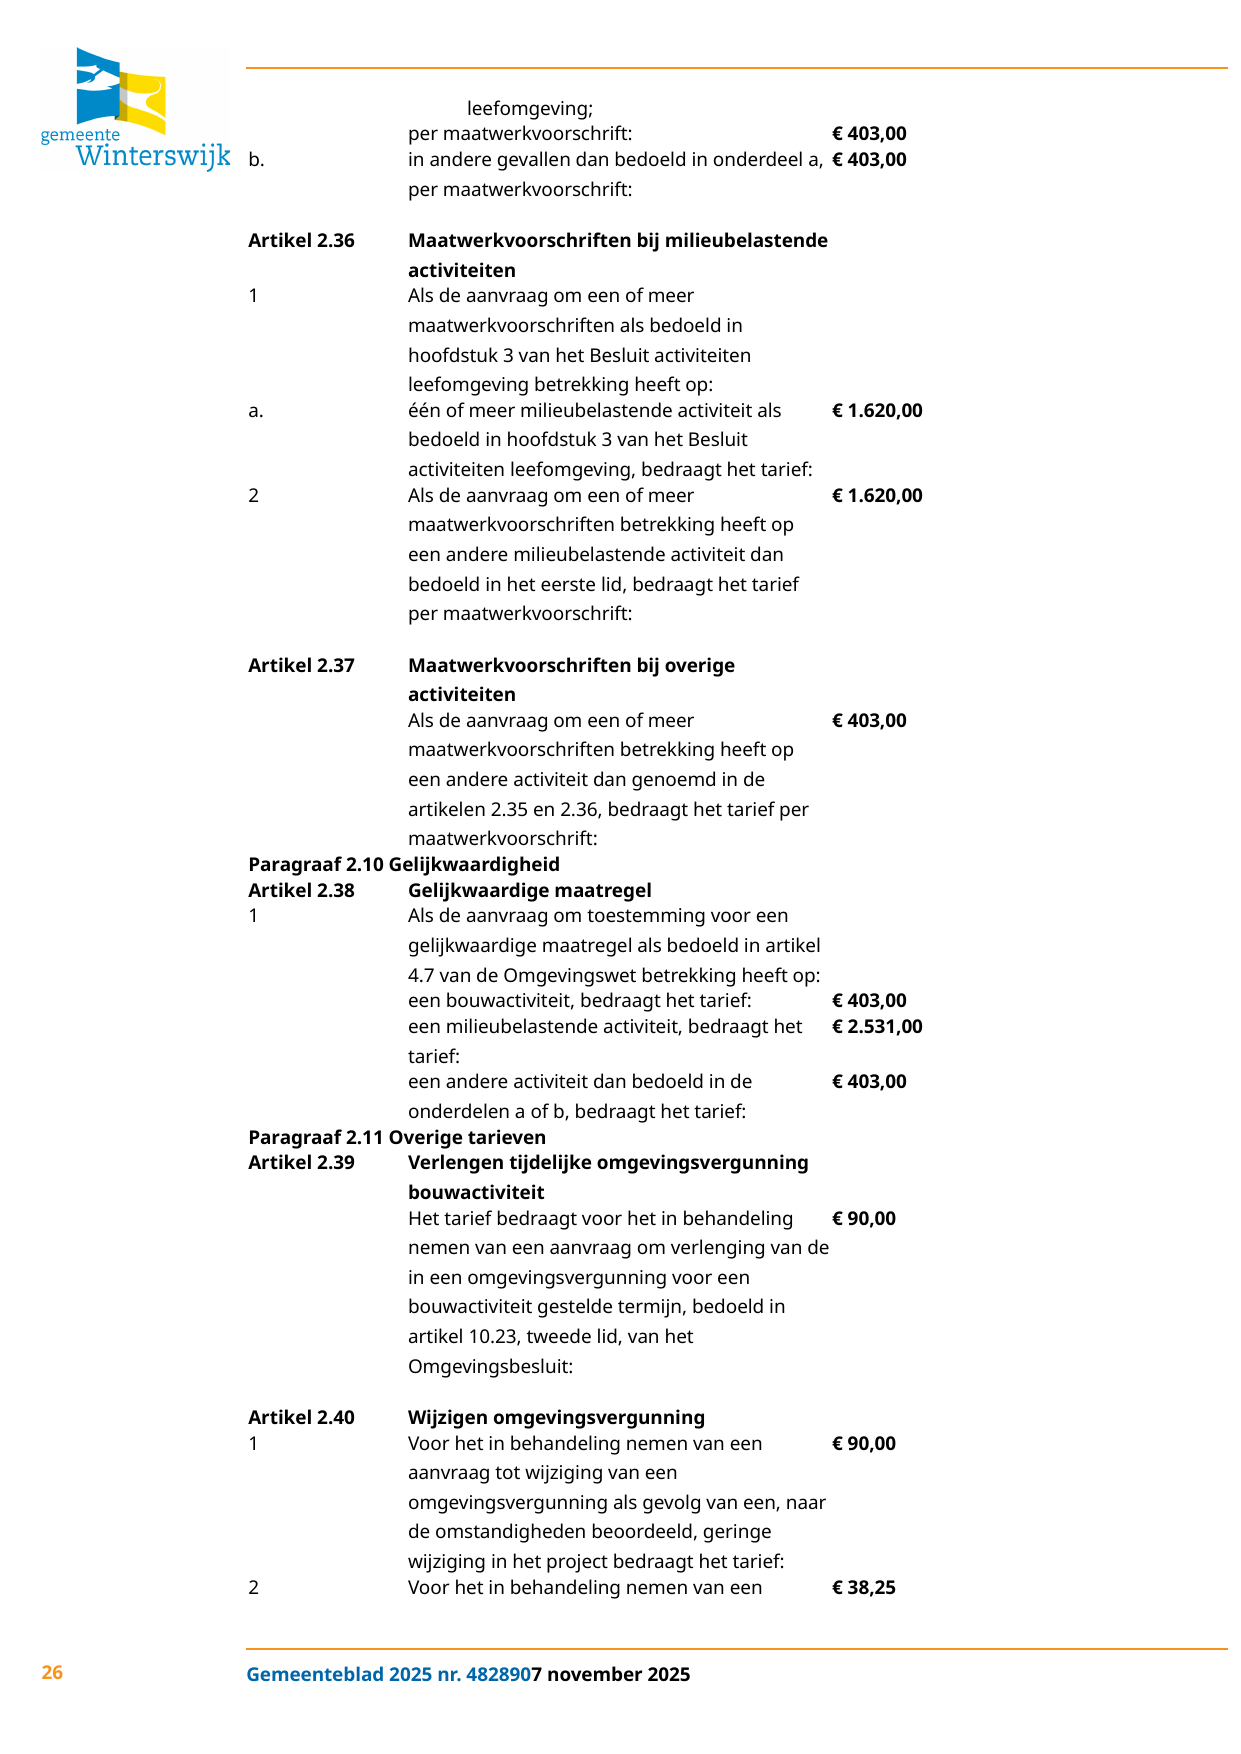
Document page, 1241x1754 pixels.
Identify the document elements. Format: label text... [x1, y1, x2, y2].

table_cell [248, 95, 408, 121]
table_cell € 90,00 [832, 1205, 1152, 1378]
table_cell € 403,00 [832, 1069, 1152, 1124]
table_cell in andere gevallen dan bedoeld in onderdeel a, per maatwerkvoorschrift: [408, 146, 832, 202]
table_cell € 2.531,00 [832, 1013, 1152, 1068]
table_cell € 403,00 [832, 707, 1152, 851]
table_cell [248, 707, 408, 851]
table_cell € 1.620,00 [832, 397, 1152, 482]
table_cell [832, 1150, 1152, 1205]
table_cell [248, 626, 408, 652]
table_cell [832, 1379, 1152, 1404]
table_cell Maatwerkvoorschriften bij milieubelastende activiteiten [408, 227, 832, 283]
table_cell leefomgeving; [408, 95, 832, 121]
table_cell [248, 121, 408, 146]
table_cell Voor het in behandeling nemen van een aanvraag tot wijziging van een omgevingsvergunning als gevolg van een, naar de omstandigheden beoordeeld, geringe wijziging in het project bedraagt het tarief: [408, 1430, 832, 1574]
table_cell € 403,00 [832, 121, 1152, 146]
table_cell 1 [248, 283, 408, 397]
table_cell [248, 988, 408, 1013]
table_cell [248, 1205, 408, 1378]
table_cell € 90,00 [832, 1430, 1152, 1574]
table_cell 2 [248, 482, 408, 626]
table_cell € 1.620,00 [832, 482, 1152, 626]
table_cell Artikel 2.38 [248, 877, 408, 903]
table_cell één of meer milieubelastende activiteit als bedoeld in hoofdstuk 3 van het Besluit activiteiten leefomgeving, bedraagt het tarief: [408, 397, 832, 482]
table_cell Maatwerkvoorschriften bij overige activiteiten [408, 652, 832, 707]
table_cell Artikel 2.37 [248, 652, 408, 707]
table_cell een andere activiteit dan bedoeld in de onderdelen a of b, bedraagt het tarief: [408, 1069, 832, 1124]
table_cell [408, 202, 832, 227]
table_cell Het tarief bedraagt voor het in behandeling nemen van een aanvraag om verlenging van de in een omgevingsvergunning voor een bouwactiviteit gestelde termijn, bedoeld in artikel 10.23, tweede lid, van het Omgevingsbesluit: [408, 1205, 832, 1378]
table_cell Verlengen tijdelijke omgevingsvergunning bouwactiviteit [408, 1150, 832, 1205]
table_cell Wijzigen omgevingsvergunning [408, 1404, 832, 1430]
table_cell Gelijkwaardige maatregel [408, 877, 832, 903]
table_cell Als de aanvraag om een of meer maatwerkvoorschriften als bedoeld in hoofdstuk 3 van het Besluit activiteiten leefomgeving betrekking heeft op: [408, 283, 832, 397]
table_cell [832, 202, 1152, 227]
table_cell Artikel 2.36 [248, 227, 408, 283]
table_cell € 38,25 [832, 1574, 1152, 1600]
table_cell Paragraaf 2.11 Overige tarieven [248, 1124, 1152, 1149]
table_cell [832, 903, 1152, 987]
table_cell € 403,00 [832, 988, 1152, 1013]
table_cell Als de aanvraag om een of meer maatwerkvoorschriften betrekking heeft op een andere milieubelastende activiteit dan bedoeld in het eerste lid, bedraagt het tarief per maatwerkvoorschrift: [408, 482, 832, 626]
picture [41, 47, 231, 172]
table_cell [832, 283, 1152, 397]
table_cell b. [248, 146, 408, 202]
table_cell Voor het in behandeling nemen van een [408, 1574, 832, 1600]
table_cell [832, 227, 1152, 283]
table_cell 2 [248, 1574, 408, 1600]
table_cell 1 [248, 1430, 408, 1574]
table_cell 1 [248, 903, 408, 987]
table_cell Artikel 2.39 [248, 1150, 408, 1205]
table_cell per maatwerkvoorschrift: [408, 121, 832, 146]
table_cell [248, 202, 408, 227]
table_cell [408, 626, 832, 652]
table_cell een milieubelastende activiteit, bedraagt het tarief: [408, 1013, 832, 1068]
table_cell Als de aanvraag om toestemming voor een gelijkwaardige maatregel als bedoeld in artikel 4.7 van de Omgevingswet betrekking heeft op: [408, 903, 832, 987]
table_cell [832, 1404, 1152, 1430]
table_cell [248, 1069, 408, 1124]
table_cell a. [248, 397, 408, 482]
table_cell Artikel 2.40 [248, 1404, 408, 1430]
table_cell [832, 626, 1152, 652]
table_cell Paragraaf 2.10 Gelijkwaardigheid [248, 851, 1152, 877]
table_cell [832, 652, 1152, 707]
table_cell [832, 95, 1152, 121]
table_cell [248, 1379, 408, 1404]
table_cell [408, 1379, 832, 1404]
table_cell € 403,00 [832, 146, 1152, 202]
table_cell [832, 877, 1152, 903]
table_cell [248, 1013, 408, 1068]
picture [225, 153, 231, 162]
table_cell Als de aanvraag om een of meer maatwerkvoorschriften betrekking heeft op een andere activiteit dan genoemd in de artikelen 2.35 en 2.36, bedraagt het tarief per maatwerkvoorschrift: [408, 707, 832, 851]
table_cell een bouwactiviteit, bedraagt het tarief: [408, 988, 832, 1013]
